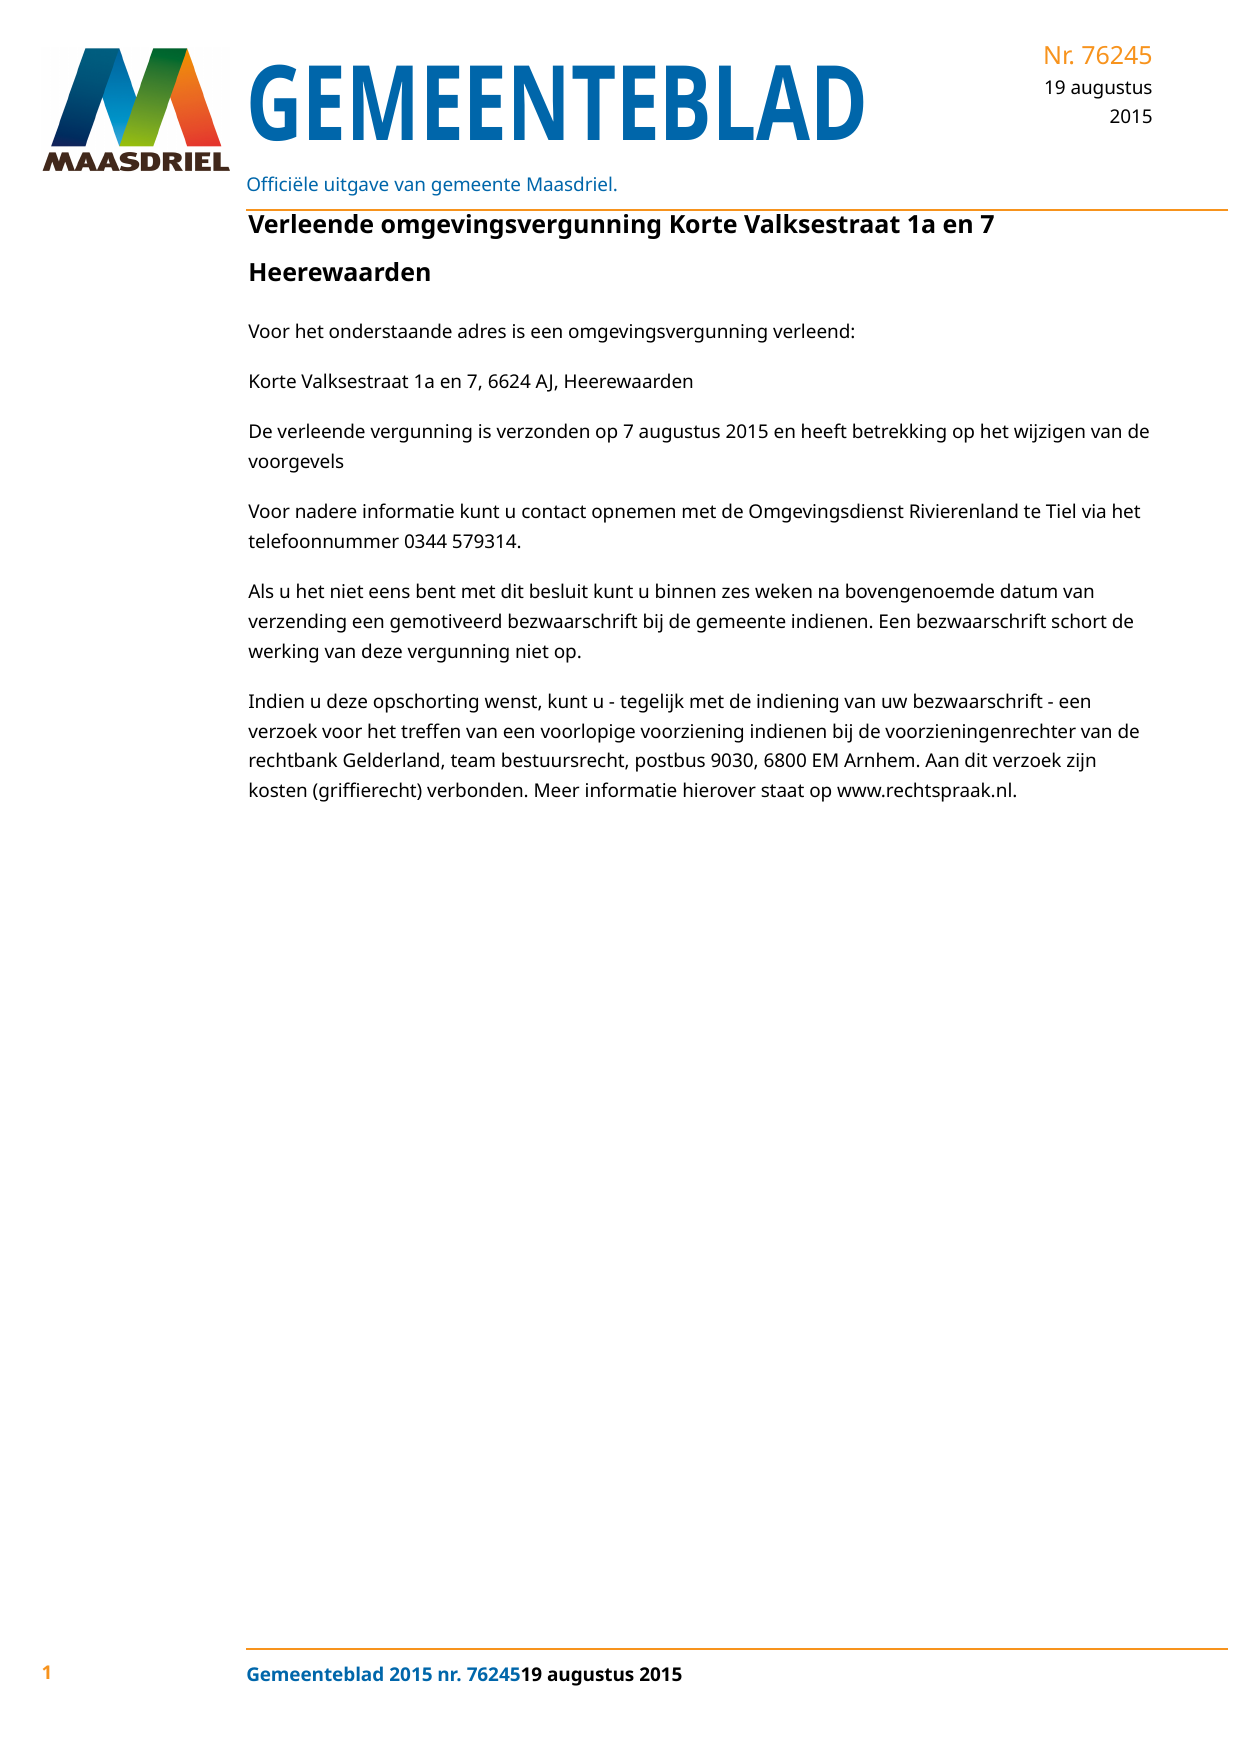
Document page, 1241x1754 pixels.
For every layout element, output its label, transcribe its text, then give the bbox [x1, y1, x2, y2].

text De verleende vergunning is verzonden op 7 augustus 2015 en heeft betrekking op het wijzigen van de voorgevels [248, 419, 1152, 474]
picture [41, 47, 231, 172]
text Indien u deze opschorting wenst, kunt u - tegelijk met de indiening van uw bezwaarschrift - een verzoek voor het treffen van een voorlopige voorziening indienen bij de voorzieningenrechter van de rechtbank Gelderland, team bestuursrecht, postbus 9030, 6800 EM Arnhem. Aan dit verzoek zijn kosten (griffierecht) verbonden. Meer informatie hierover staat op www.rechtspraak.nl. [248, 688, 1152, 803]
text Voor nadere informatie kunt u contact opnemen met de Omgevingsdienst Rivierenland te Tiel via het telefoonnummer 0344 579314. [248, 499, 1152, 554]
text Als u het niet eens bent met dit besluit kunt u binnen zes weken na bovengenoemde datum van verzending een gemotiveerd bezwaarschrift bij de gemeente indienen. Een bezwaarschrift schort de werking van deze vergunning niet op. [248, 579, 1152, 664]
text Verleende omgevingsvergunning Korte Valksestraat 1a en 7 Heerewaarden [248, 211, 1152, 288]
text Korte Valksestraat 1a en 7, 6624 AJ, Heerewaarden [248, 368, 1152, 394]
text Voor het onderstaande adres is een omgevingsvergunning verleend: [248, 318, 1152, 344]
